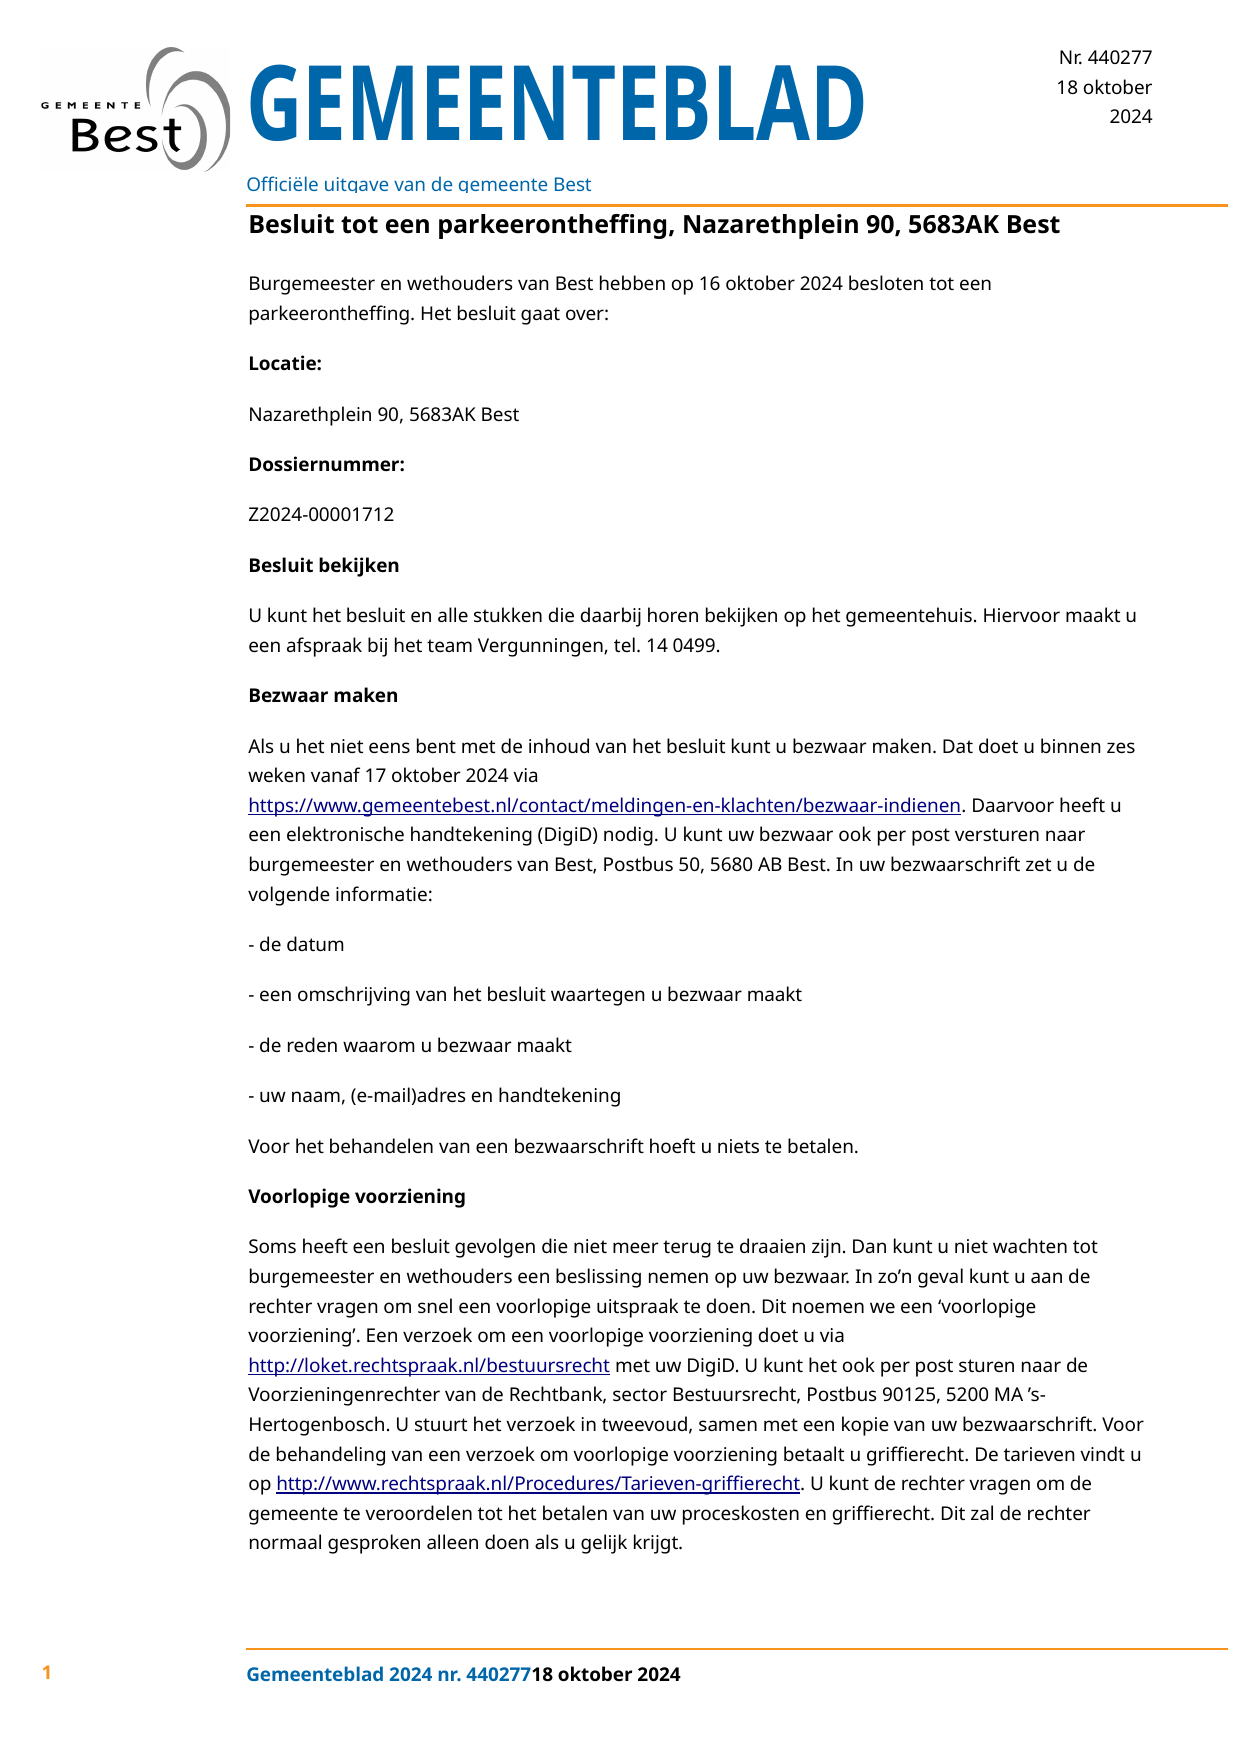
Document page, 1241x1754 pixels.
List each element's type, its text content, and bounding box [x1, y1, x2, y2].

text - uw naam, (e-mail)adres en handtekening [248, 1082, 1152, 1108]
text Nazarethplein 90, 5683AK Best [248, 401, 1152, 426]
text U kunt het besluit en alle stukken die daarbij horen bekijken op het gemeentehuis. Hiervoor maakt u een afspraak bij het team Vergunningen, tel. 14 0499. [248, 602, 1152, 658]
text Voorlopige voorziening [248, 1183, 1152, 1209]
text Voor het behandelen van een bezwaarschrift hoeft u niets te betalen. [248, 1133, 1152, 1158]
text Soms heeft een besluit gevolgen die niet meer terug te draaien zijn. Dan kunt u niet wachten tot burgemeester en wethouders een beslissing nemen op uw bezwaar. In zo’n geval kunt u aan de rechter vragen om snel een voorlopige uitspraak te doen. Dit noemen we een ‘voorlopige voorziening’. Een verzoek om een voorlopige voorziening doet u via http://loket.rechtspraak.nl/bestuursrecht met uw DigiD. U kunt het ook per post sturen naar de Voorzieningenrechter van de Rechtbank, sector Bestuursrecht, Postbus 90125, 5200 MA ’s-Hertogenbosch. U stuurt het verzoek in tweevoud, samen met een kopie van uw bezwaarschrift. Voor de behandeling van een verzoek om voorlopige voorziening betaalt u griffierecht. De tarieven vindt u op http://www.rechtspraak.nl/Procedures/Tarieven-griffierecht. U kunt de rechter vragen om de gemeente te veroordelen tot het betalen van uw proceskosten en griffierecht. Dit zal de rechter normaal gesproken alleen doen als u gelijk krijgt. [248, 1234, 1152, 1555]
text - de datum [248, 931, 1152, 957]
text Burgemeester en wethouders van Best hebben op 16 oktober 2024 besloten tot een parkeerontheffing. Het besluit gaat over: [248, 270, 1152, 326]
text Bezwaar maken [248, 682, 1152, 708]
text Locatie: [248, 350, 1152, 376]
picture [41, 47, 231, 172]
text Z2024-00001712 [248, 502, 1152, 527]
text Besluit tot een parkeerontheffing, Nazarethplein 90, 5683AK Best [248, 207, 1152, 241]
text Besluit bekijken [248, 552, 1152, 578]
text Dossiernummer: [248, 451, 1152, 477]
text - een omschrijving van het besluit waartegen u bezwaar maakt [248, 982, 1152, 1007]
text - de reden waarom u bezwaar maakt [248, 1032, 1152, 1058]
text Als u het niet eens bent met de inhoud van het besluit kunt u bezwaar maken. Dat doet u binnen zes weken vanaf 17 oktober 2024 via https://www.gemeentebest.nl/contact/meldingen-en-klachten/bezwaar-indienen. Daarvoor heeft u een elektronische handtekening (DigiD) nodig. U kunt uw bezwaar ook per post versturen naar burgemeester en wethouders van Best, Postbus 50, 5680 AB Best. In uw bezwaarschrift zet u de volgende informatie: [248, 733, 1152, 906]
